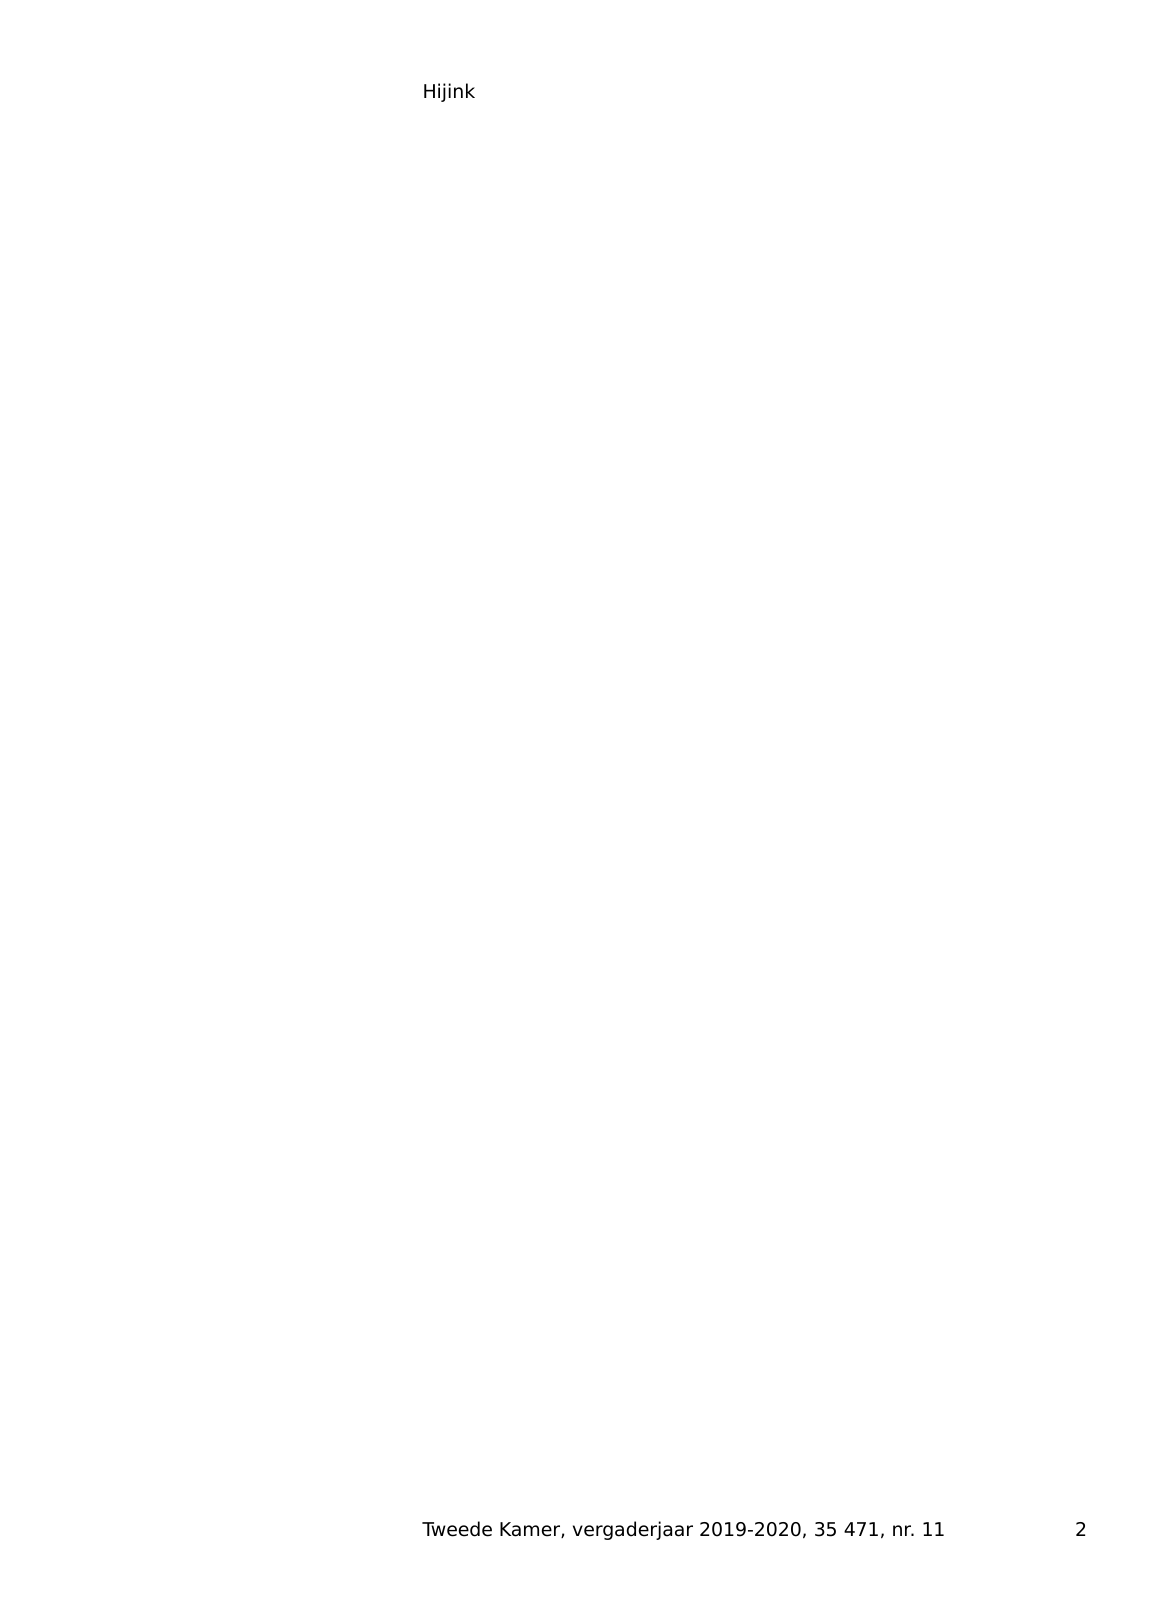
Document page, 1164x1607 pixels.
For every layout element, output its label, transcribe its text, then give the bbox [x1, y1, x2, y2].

text Hijink [422, 59, 1087, 103]
